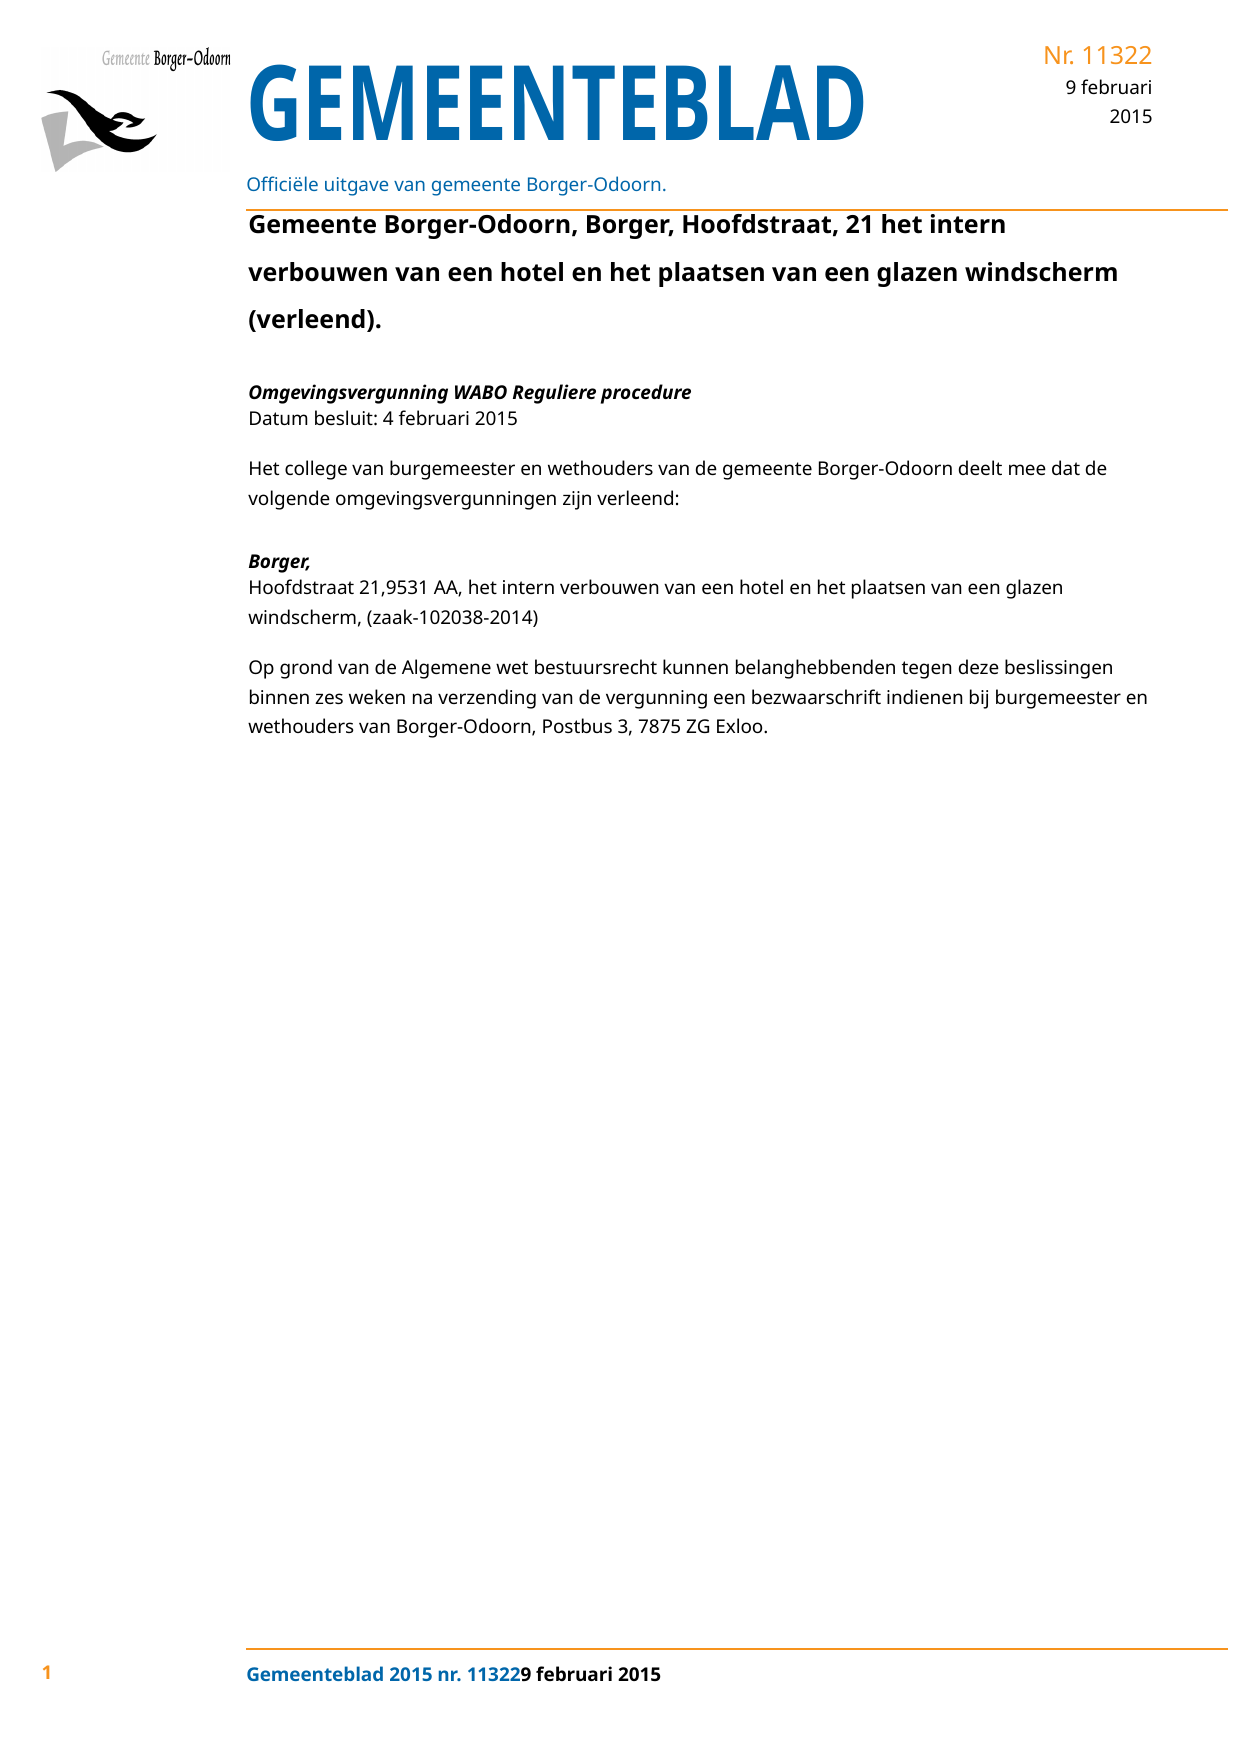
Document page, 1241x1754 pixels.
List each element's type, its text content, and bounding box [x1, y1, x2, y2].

picture [41, 47, 231, 172]
text Op grond van de Algemene wet bestuursrecht kunnen belanghebbenden tegen deze beslissingen binnen zes weken na verzending van de vergunning een bezwaarschrift indienen bij burgemeester en wethouders van Borger-Odoorn, Postbus 3, 7875 ZG Exloo. [248, 654, 1152, 739]
text Datum besluit: 4 februari 2015 [248, 405, 1152, 431]
text Gemeente Borger-Odoorn, Borger, Hoofdstraat, 21 het intern verbouwen van een hotel en het plaatsen van een glazen windscherm (verleend). [248, 211, 1152, 336]
text Hoofdstraat 21,9531 AA, het intern verbouwen van een hotel en het plaatsen van een glazen windscherm, (zaak-102038-2014) [248, 574, 1152, 630]
text Omgevingsvergunning WABO Reguliere procedure [248, 379, 1152, 405]
text Het college van burgemeester en wethouders van de gemeente Borger-Odoorn deelt mee dat de volgende omgevingsvergunningen zijn verleend: [248, 455, 1152, 511]
text Borger, [248, 549, 1152, 574]
